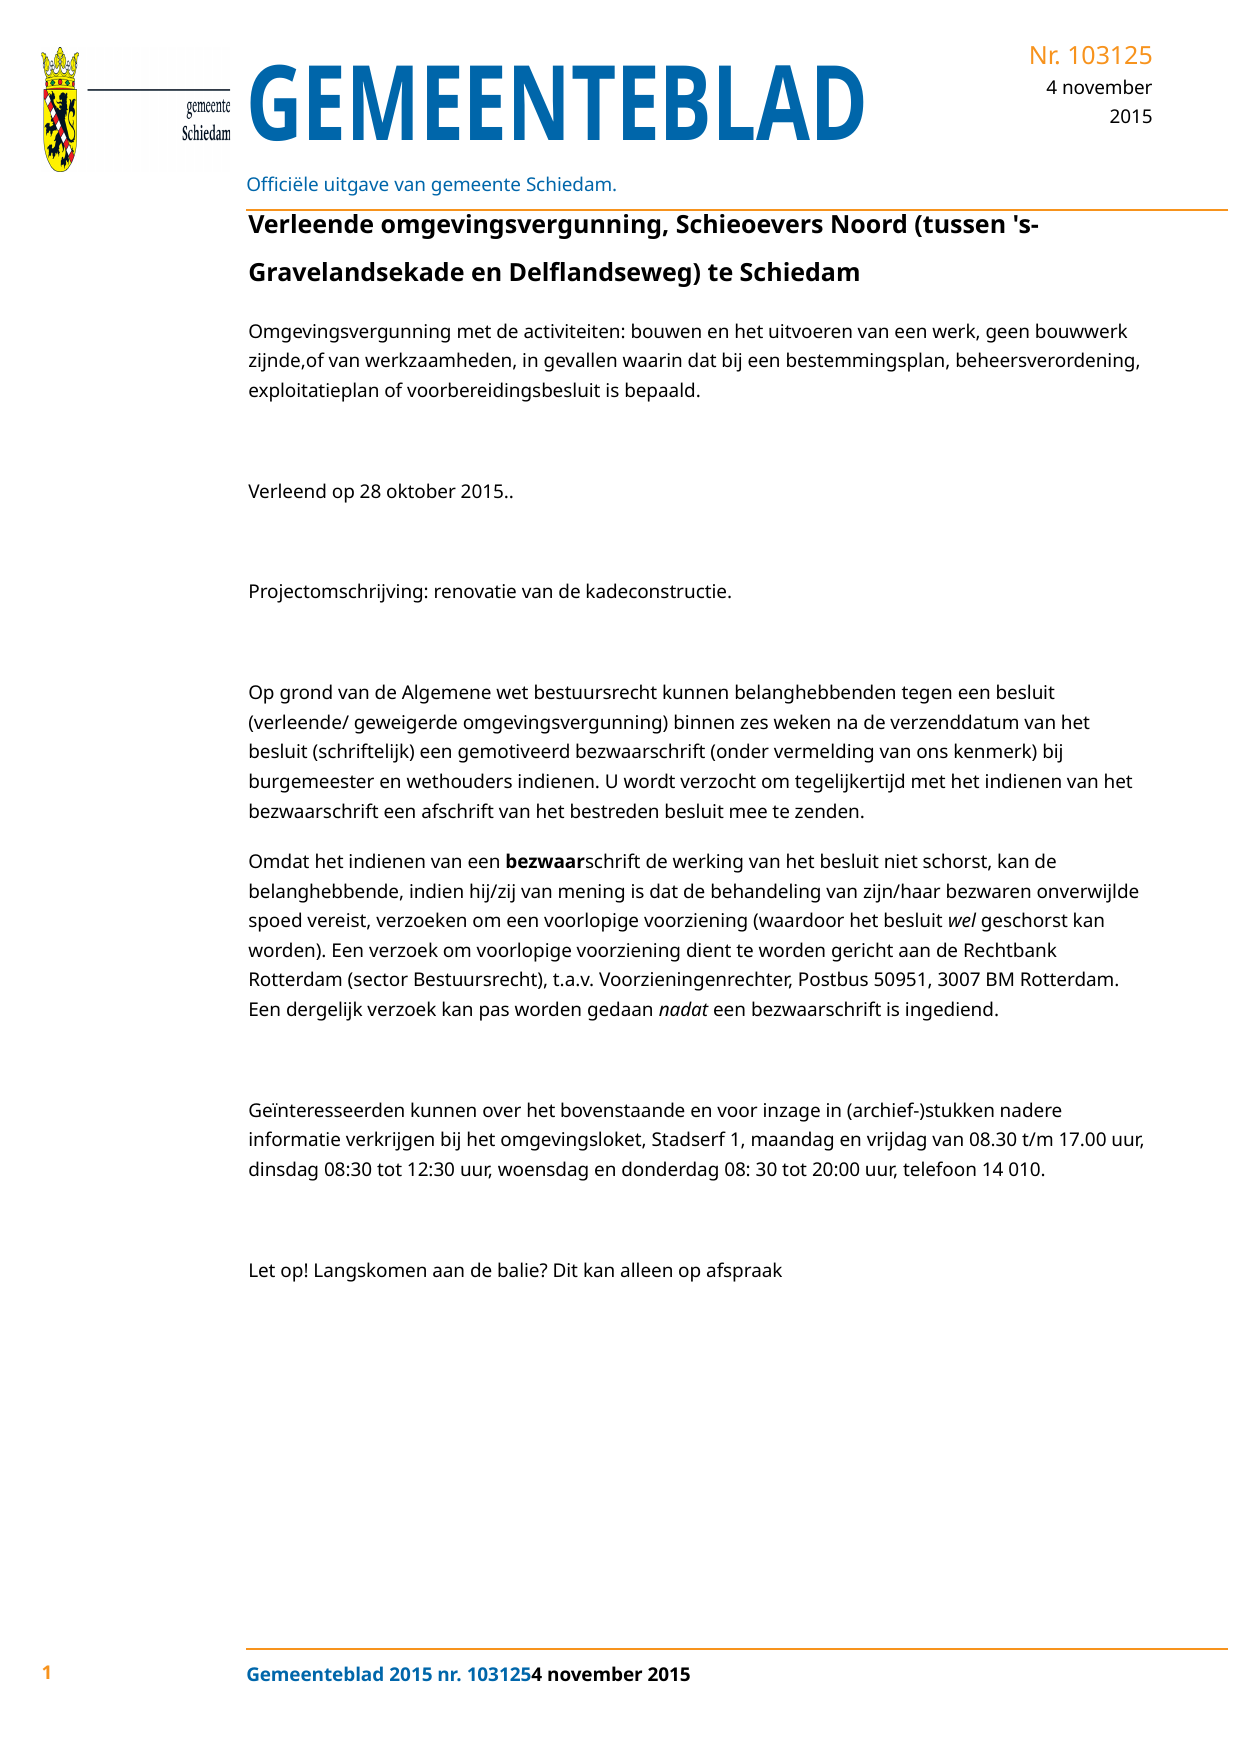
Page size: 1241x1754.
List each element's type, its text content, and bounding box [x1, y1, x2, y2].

picture [41, 47, 231, 172]
text Op grond van de Algemene wet bestuursrecht kunnen belanghebbenden tegen een besluit (verleende/ geweigerde omgevingsvergunning) binnen zes weken na de verzenddatum van het besluit (schriftelijk) een gemotiveerd bezwaarschrift (onder vermelding van ons kenmerk) bij burgemeester en wethouders indienen. U wordt verzocht om tegelijkertijd met het indienen van het bezwaarschrift een afschrift van het bestreden besluit mee te zenden. [248, 679, 1152, 824]
text Verleende omgevingsvergunning, Schieoevers Noord (tussen 's-Gravelandsekade en Delflandseweg) te Schiedam [248, 211, 1152, 288]
text Geïnteresseerden kunnen over het bovenstaande en voor inzage in (archief-)stukken nadere informatie verkrijgen bij het omgevingsloket, Stadserf 1, maandag en vrijdag van 08.30 t/m 17.00 uur, dinsdag 08:30 tot 12:30 uur, woensdag en donderdag 08: 30 tot 20:00 uur, telefoon 14 010. [248, 1097, 1152, 1182]
text Projectomschrijving: renovatie van de kadeconstructie. [248, 579, 1152, 604]
text Let op! Langskomen aan de balie? Dit kan alleen op afspraak [248, 1257, 1152, 1283]
text Omdat het indienen van een bezwaarschrift de werking van het besluit niet schorst, kan de belanghebbende, indien hij/zij van mening is dat de behandeling van zijn/haar bezwaren onverwijlde spoed vereist, verzoeken om een voorlopige voorziening (waardoor het besluit wel geschorst kan worden). Een verzoek om voorlopige voorziening dient te worden gericht aan de Rechtbank Rotterdam (sector Bestuursrecht), t.a.v. Voorzieningenrechter, Postbus 50951, 3007 BM Rotterdam. Een dergelijk verzoek kan pas worden gedaan nadat een bezwaarschrift is ingediend. [248, 848, 1152, 1022]
text Omgevingsvergunning met de activiteiten: bouwen en het uitvoeren van een werk, geen bouwwerk zijnde,of van werkzaamheden, in gevallen waarin dat bij een bestemmingsplan, beheersverordening, exploitatieplan of voorbereidingsbesluit is bepaald. [248, 318, 1152, 403]
text Verleend op 28 oktober 2015.. [248, 478, 1152, 504]
